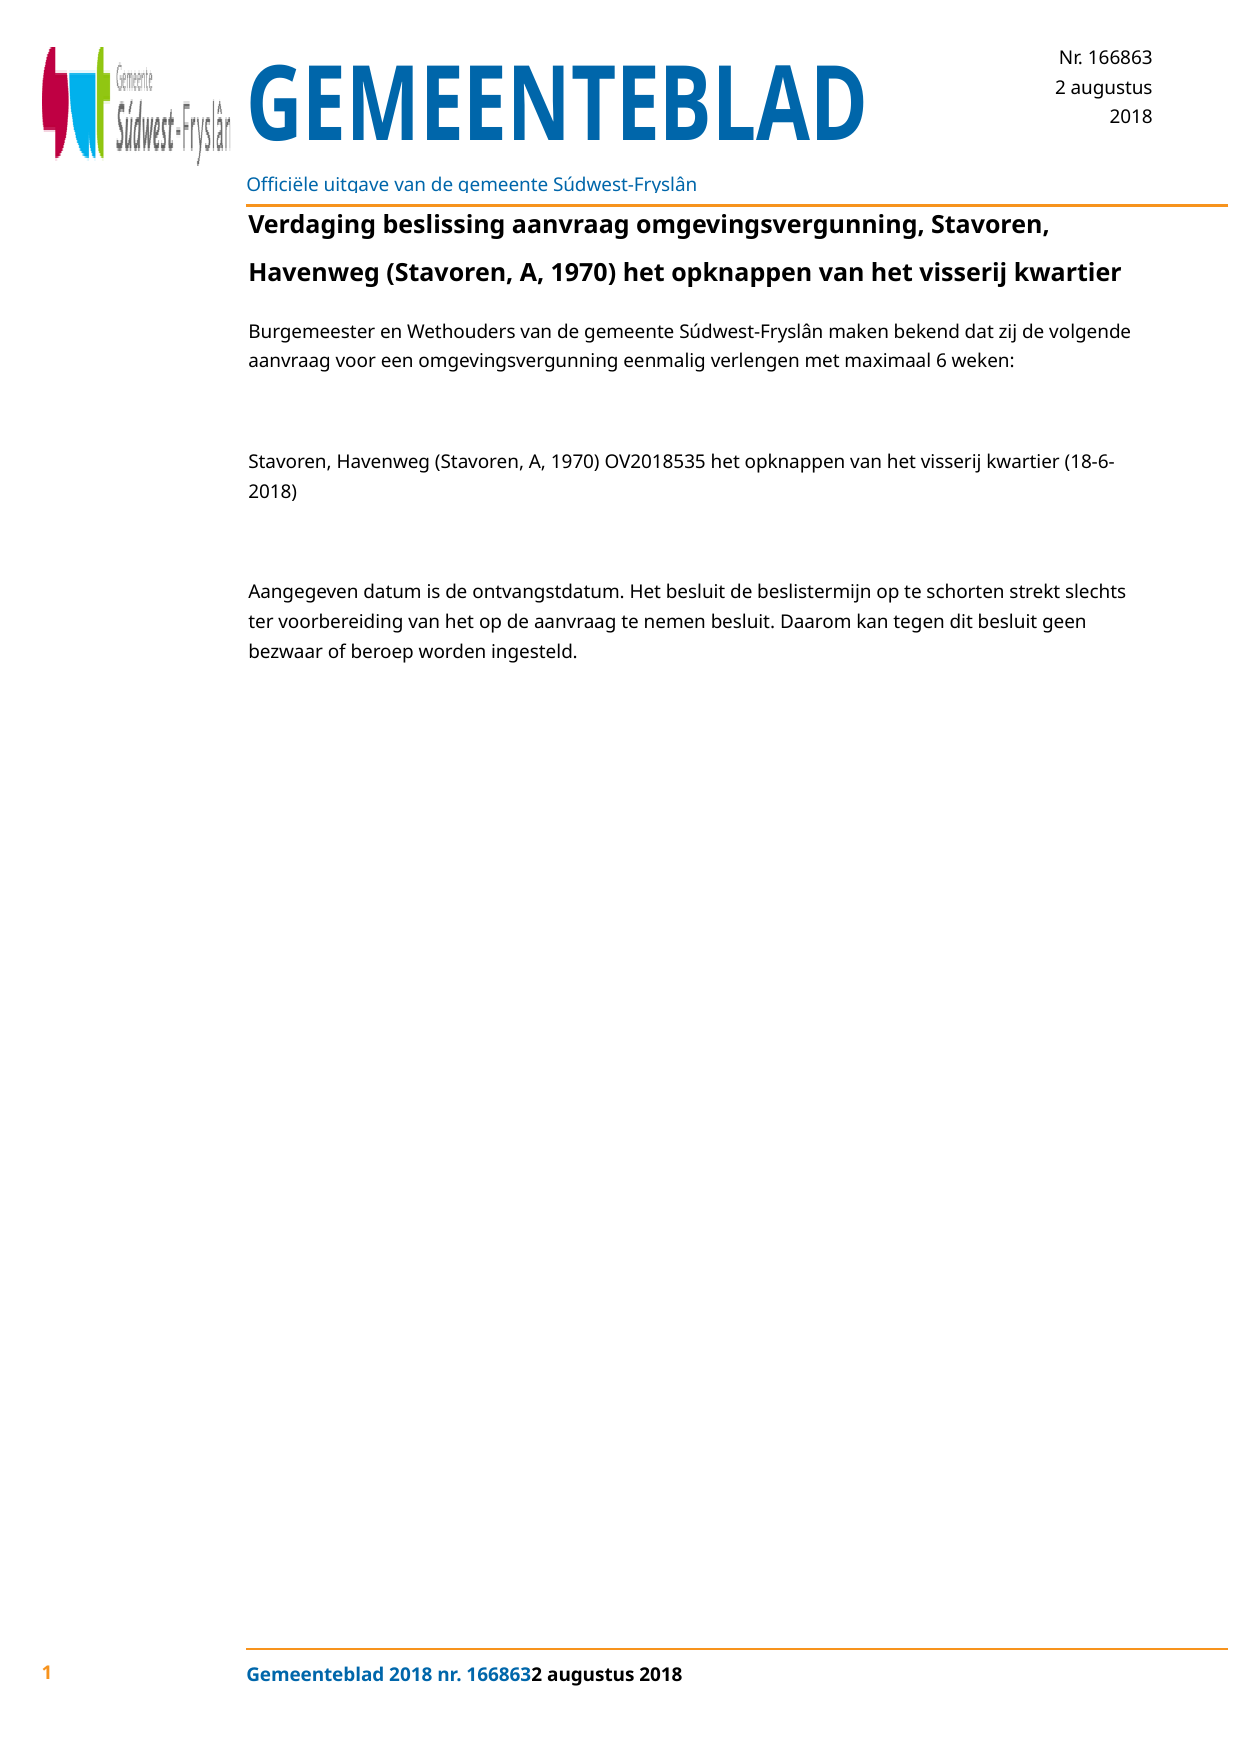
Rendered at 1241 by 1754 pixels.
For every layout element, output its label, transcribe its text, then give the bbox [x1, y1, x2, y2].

text Aangegeven datum is de ontvangstdatum. Het besluit de beslistermijn op te schorten strekt slechts ter voorbereiding van het op de aanvraag te nemen besluit. Daarom kan tegen dit besluit geen bezwaar of beroep worden ingesteld. [248, 579, 1152, 664]
text Stavoren, Havenweg (Stavoren, A, 1970) OV2018535 het opknappen van het visserij kwartier (18-6-2018) [248, 448, 1152, 504]
picture [41, 47, 231, 172]
text Verdaging beslissing aanvraag omgevingsvergunning, Stavoren, Havenweg (Stavoren, A, 1970) het opknappen van het visserij kwartier [248, 207, 1152, 288]
text Burgemeester en Wethouders van de gemeente Súdwest-Fryslân maken bekend dat zij de volgende aanvraag voor een omgevingsvergunning eenmalig verlengen met maximaal 6 weken: [248, 318, 1152, 373]
